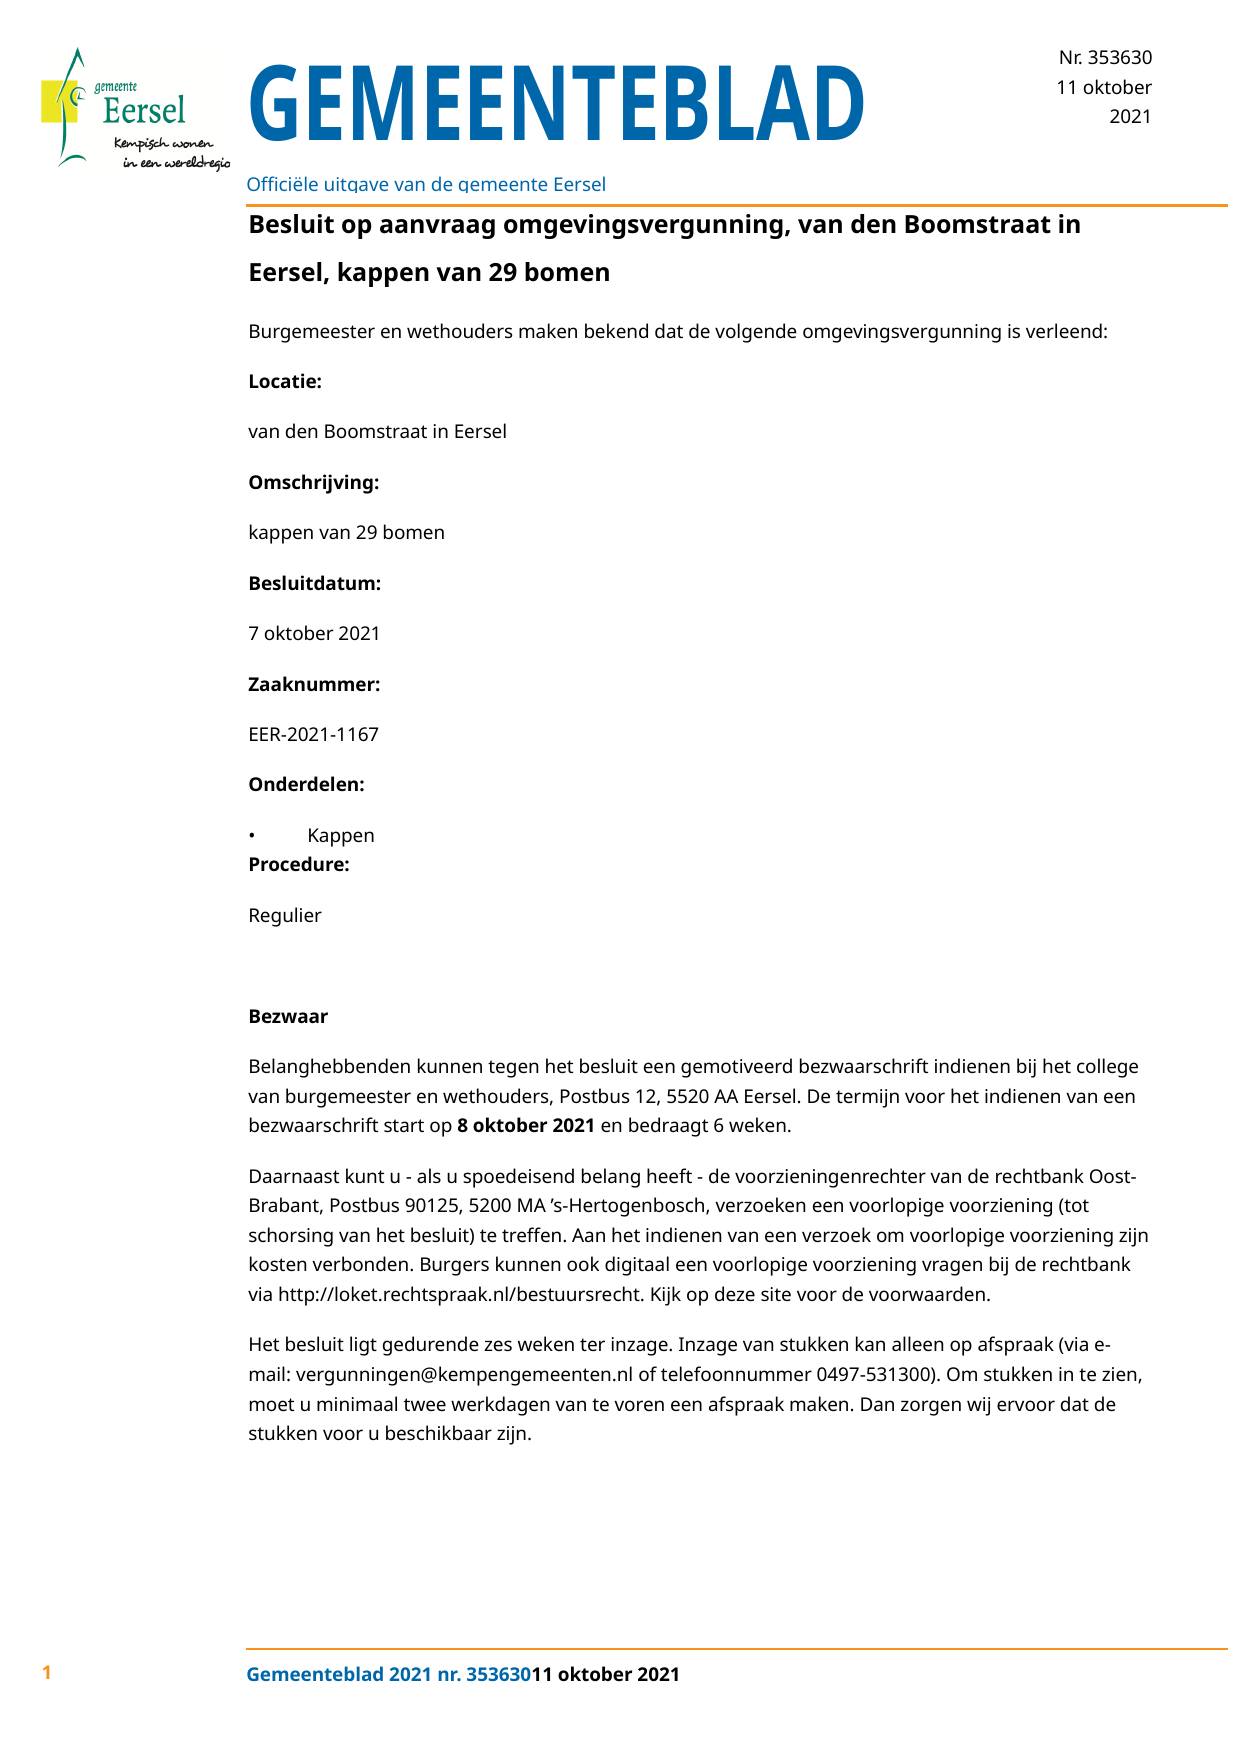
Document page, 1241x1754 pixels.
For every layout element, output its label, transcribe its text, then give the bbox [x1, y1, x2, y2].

text Bezwaar [248, 1003, 1152, 1029]
text Besluitdatum: [248, 570, 1152, 596]
text kappen van 29 bomen [248, 519, 1152, 545]
text Belanghebbenden kunnen tegen het besluit een gemotiveerd bezwaarschrift indienen bij het college van burgemeester en wethouders, Postbus 12, 5520 AA Eersel. De termijn voor het indienen van een bezwaarschrift start op 8 oktober 2021 en bedraagt 6 weken. [248, 1053, 1152, 1138]
list Kappen [248, 822, 1152, 848]
text EER-2021-1167 [248, 721, 1152, 747]
text van den Boomstraat in Eersel [248, 419, 1152, 444]
text Burgemeester en wethouders maken bekend dat de volgende omgevingsvergunning is verleend: [248, 318, 1152, 344]
picture [41, 47, 231, 172]
text Omschrijving: [248, 469, 1152, 495]
text Regulier [248, 902, 1152, 928]
text Daarnaast kunt u - als u spoedeisend belang heeft - de voorzieningenrechter van de rechtbank Oost-Brabant, Postbus 90125, 5200 MA ’s-Hertogenbosch, verzoeken een voorlopige voorziening (tot schorsing van het besluit) te treffen. Aan het indienen van een verzoek om voorlopige voorziening zijn kosten verbonden. Burgers kunnen ook digitaal een voorlopige voorziening vragen bij de rechtbank via http://loket.rechtspraak.nl/bestuursrecht. Kijk op deze site voor de voorwaarden. [248, 1163, 1152, 1307]
text Locatie: [248, 368, 1152, 394]
text 7 oktober 2021 [248, 620, 1152, 646]
text Het besluit ligt gedurende zes weken ter inzage. Inzage van stukken kan alleen op afspraak (via e-mail: vergunningen@kempengemeenten.nl of telefoonnummer 0497-531300). Om stukken in te zien, moet u minimaal twee werkdagen van te voren een afspraak maken. Dan zorgen wij ervoor dat de stukken voor u beschikbaar zijn. [248, 1332, 1152, 1446]
text Zaaknummer: [248, 671, 1152, 697]
text Onderdelen: [248, 772, 1152, 797]
text Procedure: [248, 852, 1152, 877]
text Besluit op aanvraag omgevingsvergunning, van den Boomstraat in Eersel, kappen van 29 bomen [248, 207, 1152, 288]
